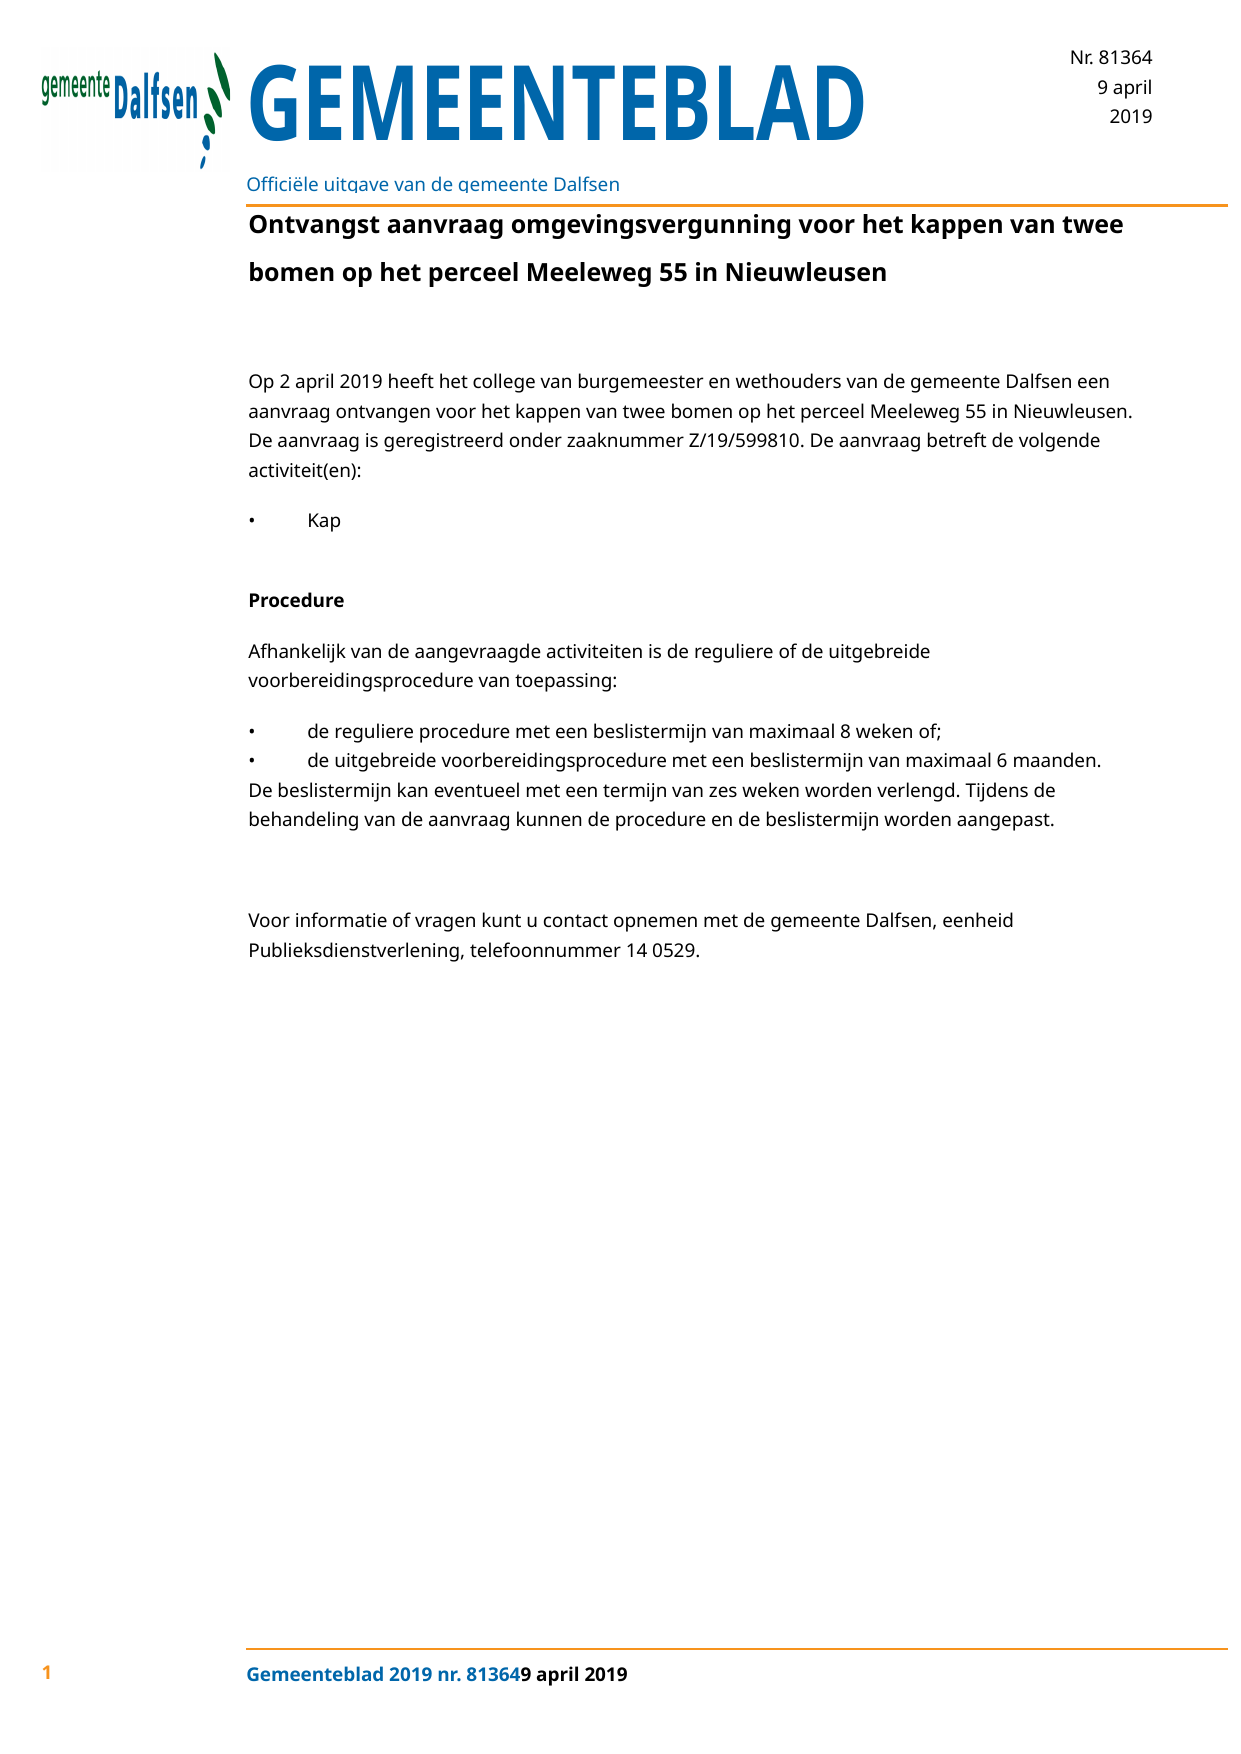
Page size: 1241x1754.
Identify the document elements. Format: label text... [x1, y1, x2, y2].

list Kap [248, 507, 1152, 533]
text Ontvangst aanvraag omgevingsvergunning voor het kappen van twee bomen op het perceel Meeleweg 55 in Nieuwleusen [248, 207, 1152, 288]
text De beslistermijn kan eventueel met een termijn van zes weken worden verlengd. Tijdens de behandeling van de aanvraag kunnen de procedure en de beslistermijn worden aangepast. [248, 777, 1152, 832]
picture [41, 47, 231, 172]
text Procedure [248, 587, 1152, 613]
text Voor informatie of vragen kunt u contact opnemen met de gemeente Dalfsen, eenheid Publieksdienstverlening, telefoonnummer 14 0529. [248, 907, 1152, 963]
list de reguliere procedure met een beslistermijn van maximaal 8 weken of; [248, 718, 1152, 744]
text Op 2 april 2019 heeft het college van burgemeester en wethouders van de gemeente Dalfsen een aanvraag ontvangen voor het kappen van twee bomen op het perceel Meeleweg 55 in Nieuwleusen. De aanvraag is geregistreerd onder zaaknummer Z/19/599810. De aanvraag betreft de volgende activiteit(en): [248, 368, 1152, 483]
text Afhankelijk van de aangevraagde activiteiten is de reguliere of de uitgebreide voorbereidingsprocedure van toepassing: [248, 638, 1152, 693]
list de uitgebreide voorbereidingsprocedure met een beslistermijn van maximaal 6 maanden. [248, 747, 1152, 773]
